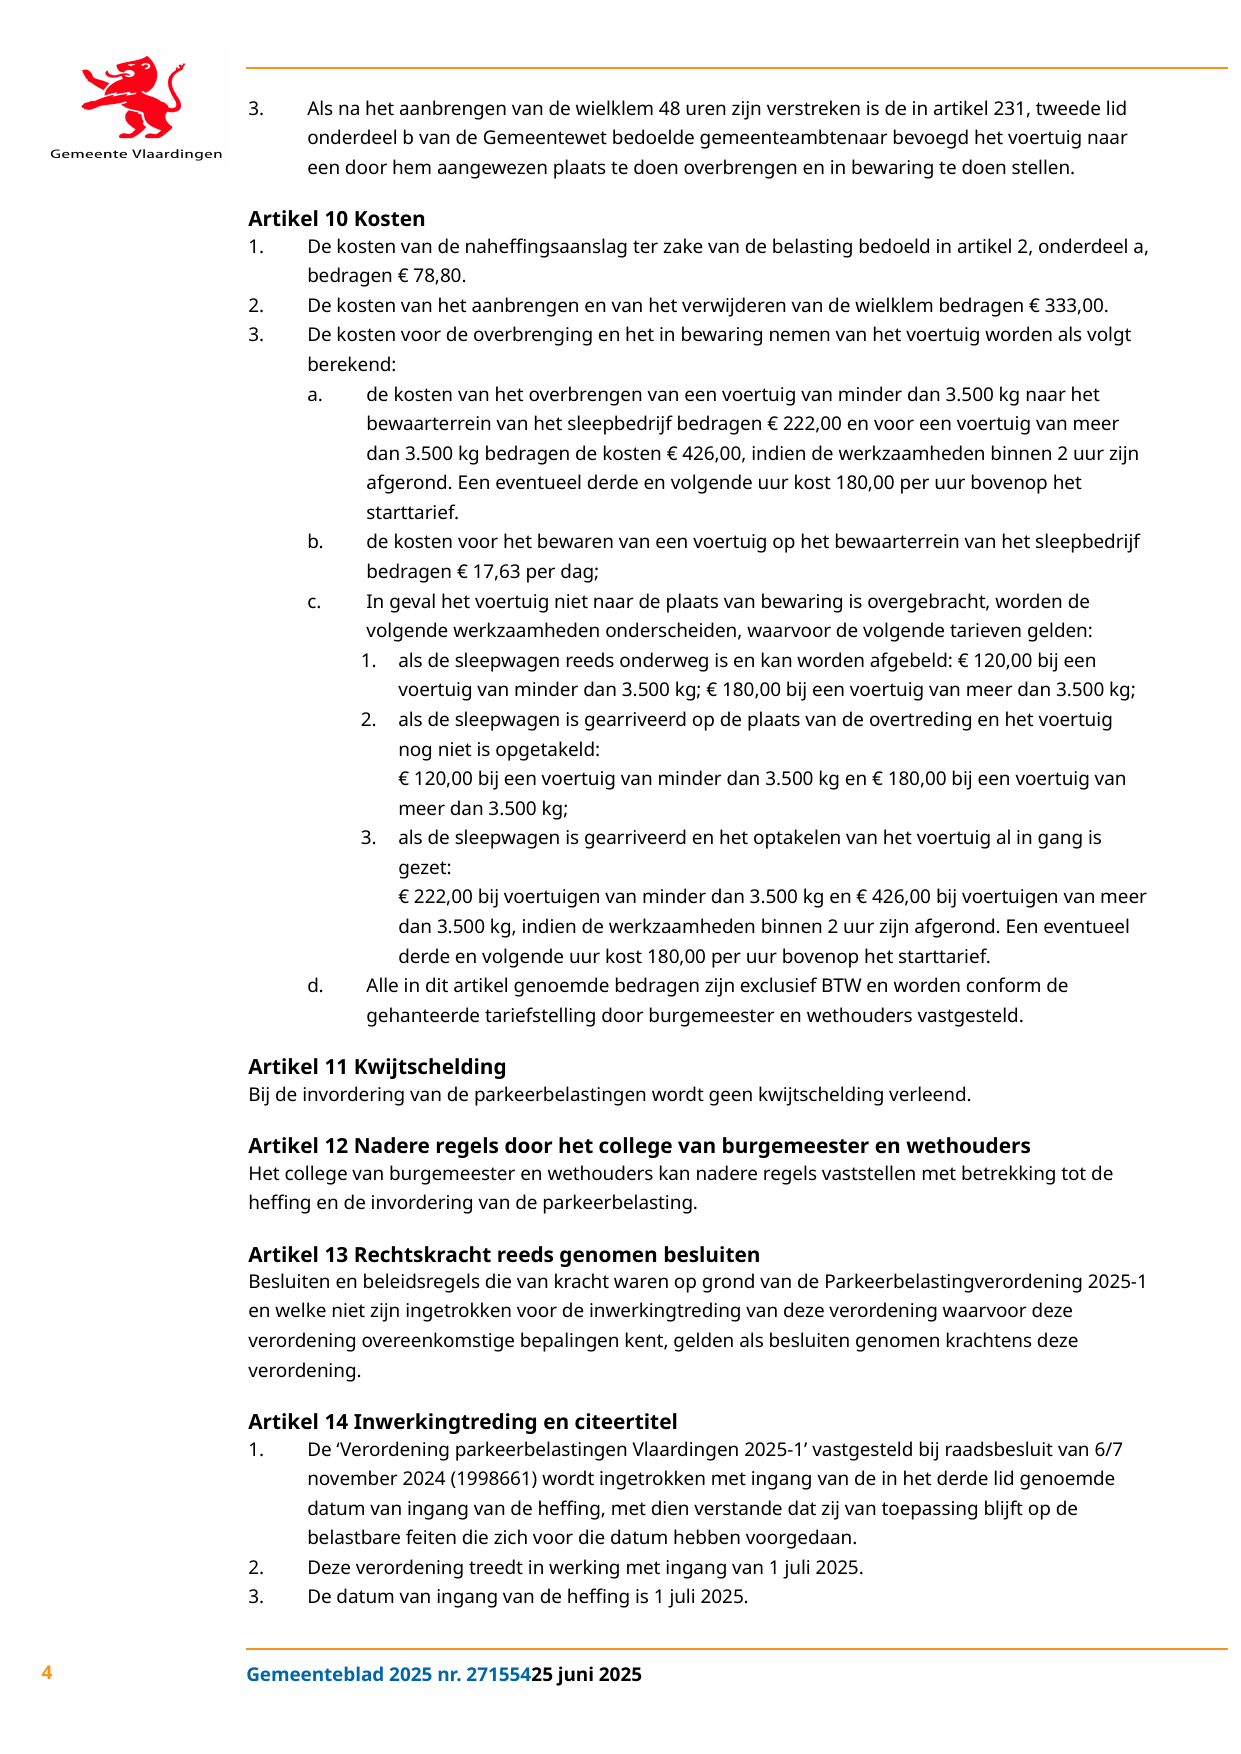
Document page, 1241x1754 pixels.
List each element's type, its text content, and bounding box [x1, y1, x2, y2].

list In geval het voertuig niet naar de plaats van bewaring is overgebracht, worden de volgende werkzaamheden onderscheiden, waarvoor de volgende tarieven gelden: [307, 588, 1152, 643]
text Besluiten en beleidsregels die van kracht waren op grond van de Parkeerbelastingverordening 2025-1 en welke niet zijn ingetrokken voor de inwerkingtreding van deze verordening waarvoor deze verordening overeenkomstige bepalingen kent, gelden als besluiten genomen krachtens deze verordening. [248, 1268, 1152, 1383]
text Artikel 13 Rechtskracht reeds genomen besluiten [248, 1240, 1152, 1268]
list € 222,00 bij voertuigen van minder dan 3.500 kg en € 426,00 bij voertuigen van meer dan 3.500 kg, indien de werkzaamheden binnen 2 uur zijn afgerond. Een eventueel derde en volgende uur kost 180,00 per uur bovenop het starttarief. [361, 884, 1152, 968]
text Artikel 12 Nadere regels door het college van burgemeester en wethouders [248, 1131, 1152, 1160]
list De kosten van het aanbrengen en van het verwijderen van de wielklem bedragen € 333,00. [248, 292, 1152, 318]
list De datum van ingang van de heffing is 1 juli 2025. [248, 1584, 1152, 1609]
list Als na het aanbrengen van de wielklem 48 uren zijn verstreken is de in artikel 231, tweede lid onderdeel b van de Gemeentewet bedoelde gemeenteambtenaar bevoegd het voertuig naar een door hem aangewezen plaats te doen overbrengen en in bewaring te doen stellen. [248, 95, 1152, 180]
list als de sleepwagen is gearriveerd op de plaats van de overtreding en het voertuig nog niet is opgetakeld: [361, 706, 1152, 761]
list de kosten van het overbrengen van een voertuig van minder dan 3.500 kg naar het bewaarterrein van het sleepbedrijf bedragen € 222,00 en voor een voertuig van meer dan 3.500 kg bedragen de kosten € 426,00, indien de werkzaamheden binnen 2 uur zijn afgerond. Een eventueel derde en volgende uur kost 180,00 per uur bovenop het starttarief. [307, 381, 1152, 525]
list als de sleepwagen is gearriveerd en het optakelen van het voertuig al in gang is gezet: [361, 824, 1152, 880]
text Het college van burgemeester en wethouders kan nadere regels vaststellen met betrekking tot de heffing en de invordering van de parkeerbelasting. [248, 1160, 1152, 1215]
list Deze verordening treedt in werking met ingang van 1 juli 2025. [248, 1554, 1152, 1580]
list Alle in dit artikel genoemde bedragen zijn exclusief BTW en worden conform de gehanteerde tariefstelling door burgemeester en wethouders vastgesteld. [307, 972, 1152, 1028]
text Bij de invordering van de parkeerbelastingen wordt geen kwijtschelding verleend. [248, 1081, 1152, 1107]
text Artikel 11 Kwijtschelding [248, 1052, 1152, 1081]
list De kosten van de naheffingsaanslag ter zake van de belasting bedoeld in artikel 2, onderdeel a, bedragen € 78,80. [248, 233, 1152, 288]
list de kosten voor het bewaren van een voertuig op het bewaarterrein van het sleepbedrijf bedragen € 17,63 per dag; [307, 529, 1152, 584]
list € 120,00 bij een voertuig van minder dan 3.500 kg en € 180,00 bij een voertuig van meer dan 3.500 kg; [361, 765, 1152, 821]
text Artikel 10 Kosten [248, 204, 1152, 233]
text Artikel 14 Inwerkingtreding en citeertitel [248, 1407, 1152, 1436]
list als de sleepwagen reeds onderweg is en kan worden afgebeld: € 120,00 bij een voertuig van minder dan 3.500 kg; € 180,00 bij een voertuig van meer dan 3.500 kg; [361, 647, 1152, 702]
picture [41, 47, 231, 172]
list De ‘Verordening parkeerbelastingen Vlaardingen 2025-1’ vastgesteld bij raadsbesluit van 6/7 november 2024 (1998661) wordt ingetrokken met ingang van de in het derde lid genoemde datum van ingang van de heffing, met dien verstande dat zij van toepassing blijft op de belastbare feiten die zich voor die datum hebben voorgedaan. [248, 1436, 1152, 1550]
list De kosten voor de overbrenging en het in bewaring nemen van het voertuig worden als volgt berekend: [248, 322, 1152, 377]
